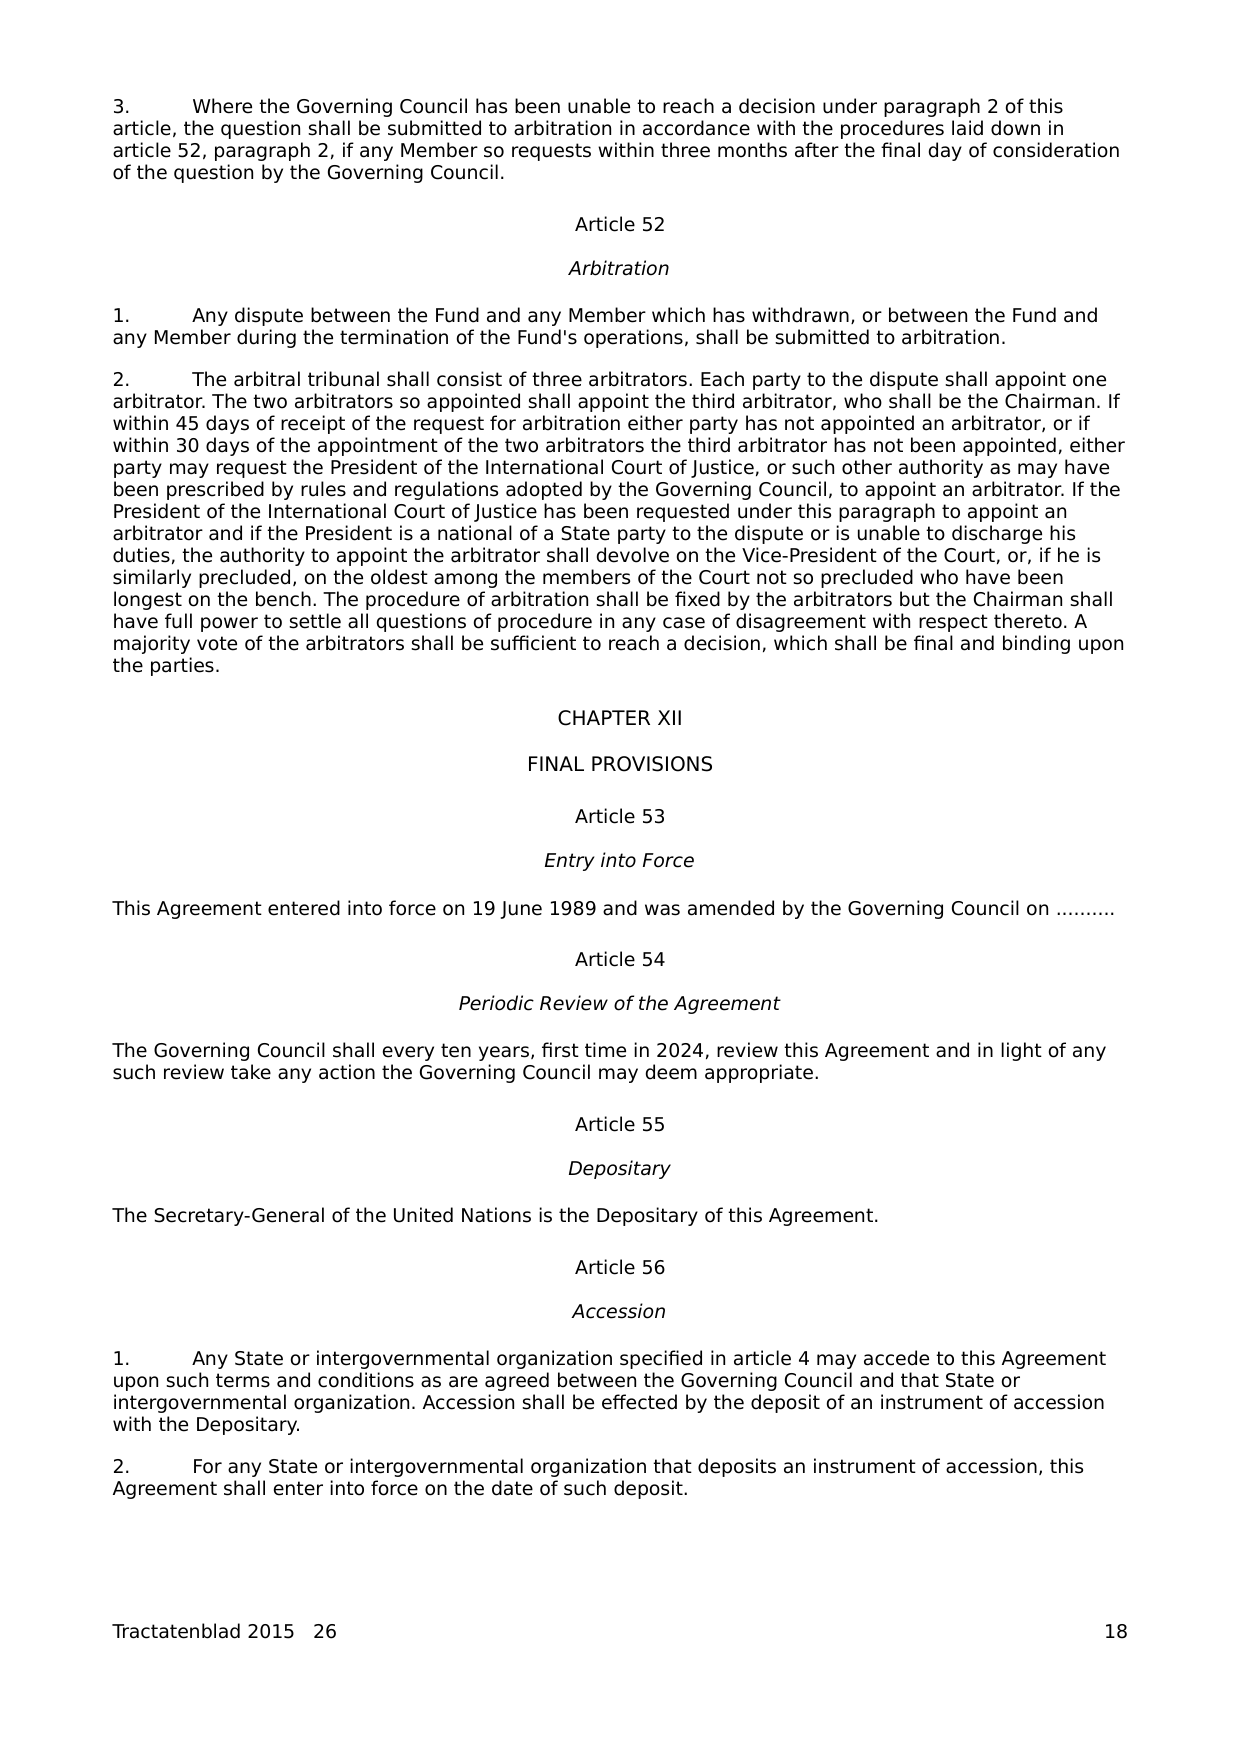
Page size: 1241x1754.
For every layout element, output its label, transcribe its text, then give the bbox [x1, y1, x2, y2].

subtitle Article 54 Periodic Review of the Agreement [112, 949, 1128, 1015]
subtitle Article 52 Arbitration [112, 214, 1128, 280]
text This Agreement entered into force on 19 June 1989 and was amended by the Governing Council on .......... [112, 897, 1128, 919]
text The Secretary-General of the United Nations is the Depositary of this Agreement. [112, 1205, 1128, 1227]
subtitle Article 53 Entry into Force [112, 806, 1128, 872]
text 1. Any dispute between the Fund and any Member which has withdrawn, or between the Fund and any Member during the termination of the Fund's operations, shall be submitted to arbitration. [112, 305, 1128, 349]
subtitle Article 55 Depositary [112, 1114, 1128, 1180]
subtitle CHAPTER XII FINAL PROVISIONS [112, 706, 1128, 776]
text 1. Any State or intergovernmental organization specified in article 4 may accede to this Agreement upon such terms and conditions as are agreed between the Governing Council and that State or intergovernmental organization. Accession shall be effected by the deposit of an instrument of accession with the Depositary. [112, 1348, 1128, 1436]
text 2. For any State or intergovernmental organization that deposits an instrument of accession, this Agreement shall enter into force on the date of such deposit. [112, 1456, 1128, 1500]
text 3. Where the Governing Council has been unable to reach a decision under paragraph 2 of this article, the question shall be submitted to arbitration in accordance with the procedures laid down in article 52, paragraph 2, if any Member so requests within three months after the final day of consideration of the question by the Governing Council. [112, 96, 1128, 184]
text The Governing Council shall every ten years, first time in 2024, review this Agreement and in light of any such review take any action the Governing Council may deem appropriate. [112, 1040, 1128, 1084]
subtitle Article 56 Accession [112, 1257, 1128, 1323]
text 2. The arbitral tribunal shall consist of three arbitrators. Each party to the dispute shall appoint one arbitrator. The two arbitrators so appointed shall appoint the third arbitrator, who shall be the Chairman. If within 45 days of receipt of the request for arbitration either party has not appointed an arbitrator, or if within 30 days of the appointment of the two arbitrators the third arbitrator has not been appointed, either party may request the President of the International Court of Justice, or such other authority as may have been prescribed by rules and regulations adopted by the Governing Council, to appoint an arbitrator. If the President of the International Court of Justice has been requested under this paragraph to appoint an arbitrator and if the President is a national of a State party to the dispute or is unable to discharge his duties, the authority to appoint the arbitrator shall devolve on the Vice-President of the Court, or, if he is similarly precluded, on the oldest among the members of the Court not so precluded who have been longest on the bench. The procedure of arbitration shall be fixed by the arbitrators but the Chairman shall have full power to settle all questions of procedure in any case of disagreement with respect thereto. A majority vote of the arbitrators shall be sufficient to reach a decision, which shall be final and binding upon the parties. [112, 369, 1128, 676]
